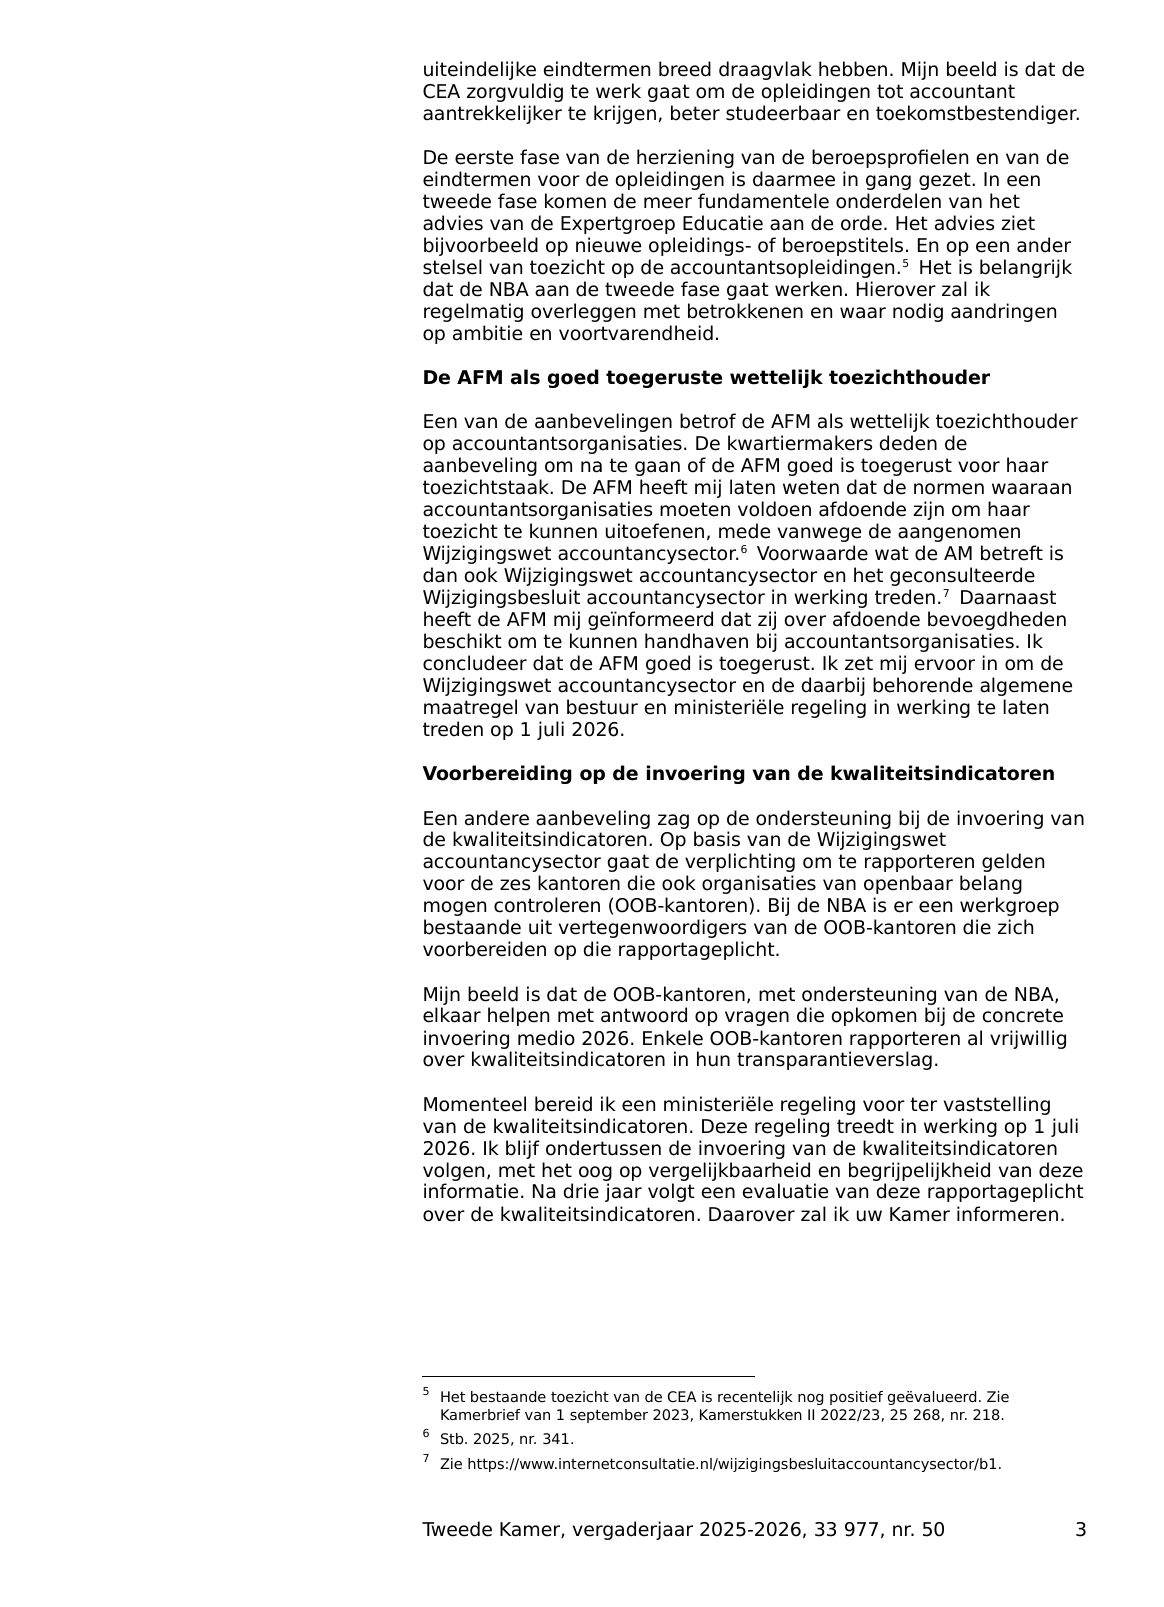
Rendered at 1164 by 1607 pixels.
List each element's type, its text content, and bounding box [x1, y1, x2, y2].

text Momenteel bereid ik een ministeriële regeling voor ter vaststelling van de kwaliteitsindicatoren. Deze regeling treedt in werking op 1 juli 2026. Ik blijf ondertussen de invoering van de kwaliteitsindicatoren volgen, met het oog op vergelijkbaarheid en begrijpelijkheid van deze informatie. Na drie jaar volgt een evaluatie van deze rapportageplicht over de kwaliteitsindicatoren. Daarover zal ik uw Kamer informeren. [422, 1093, 1087, 1225]
text Zie https://www.internetconsultatie.nl/wijzigingsbesluitaccountancysector/b1. [422, 1452, 1087, 1474]
text Een andere aanbeveling zag op de ondersteuning bij de invoering van de kwaliteitsindicatoren. Op basis van de Wijzigingswet accountancysector gaat de verplichting om te rapporteren gelden voor de zes kantoren die ook organisaties van openbaar belang mogen controleren (OOB-kantoren). Bij de NBA is er een werkgroep bestaande uit vertegenwoordigers van de OOB-kantoren die zich voorbereiden op die rapportageplicht. [422, 807, 1087, 961]
text Mijn beeld is dat de OOB-kantoren, met ondersteuning van de NBA, elkaar helpen met antwoord op vragen die opkomen bij de concrete invoering medio 2026. Enkele OOB-kantoren rapporteren al vrijwillig over kwaliteitsindicatoren in hun transparantieverslag. [422, 983, 1087, 1071]
text uiteindelijke eindtermen breed draagvlak hebben. Mijn beeld is dat de CEA zorgvuldig te werk gaat om de opleidingen tot accountant aantrekkelijker te krijgen, beter studeerbaar en toekomstbestendiger. [422, 59, 1087, 125]
text Stb. 2025, nr. 341. [422, 1427, 1087, 1449]
text Het bestaande toezicht van de CEA is recentelijk nog positief geëvalueerd. Zie Kamerbrief van 1 september 2023, Kamerstukken II 2022/23, 25 268, nr. 218. [422, 1385, 1087, 1424]
subtitle Voorbereiding op de invoering van de kwaliteitsindicatoren [422, 763, 1087, 785]
text Een van de aanbevelingen betrof de AFM als wettelijk toezichthouder op accountantsorganisaties. De kwartiermakers deden de aanbeveling om na te gaan of de AFM goed is toegerust voor haar toezichtstaak. De AFM heeft mij laten weten dat de normen waaraan accountantsorganisaties moeten voldoen afdoende zijn om haar toezicht te kunnen uitoefenen, mede vanwege de aangenomen Wijzigingswet accountancysector. Voorwaarde wat de AM betreft is dan ook Wijzigingswet accountancysector en het geconsulteerde Wijzigingsbesluit accountancysector in werking treden. Daarnaast heeft de AFM mij geïnformeerd dat zij over afdoende bevoegdheden beschikt om te kunnen handhaven bij accountantsorganisaties. Ik concludeer dat de AFM goed is toegerust. Ik zet mij ervoor in om de Wijzigingswet accountancysector en de daarbij behorende algemene maatregel van bestuur en ministeriële regeling in werking te laten treden op 1 juli 2026. [422, 411, 1087, 741]
subtitle De AFM als goed toegeruste wettelijk toezichthouder [422, 367, 1087, 389]
text De eerste fase van de herziening van de beroepsprofielen en van de eindtermen voor de opleidingen is daarmee in gang gezet. In een tweede fase komen de meer fundamentele onderdelen van het advies van de Expertgroep Educatie aan de orde. Het advies ziet bijvoorbeeld op nieuwe opleidings- of beroepstitels. En op een ander stelsel van toezicht op de accountantsopleidingen. Het is belangrijk dat de NBA aan de tweede fase gaat werken. Hierover zal ik regelmatig overleggen met betrokkenen en waar nodig aandringen op ambitie en voortvarendheid. [422, 147, 1087, 345]
